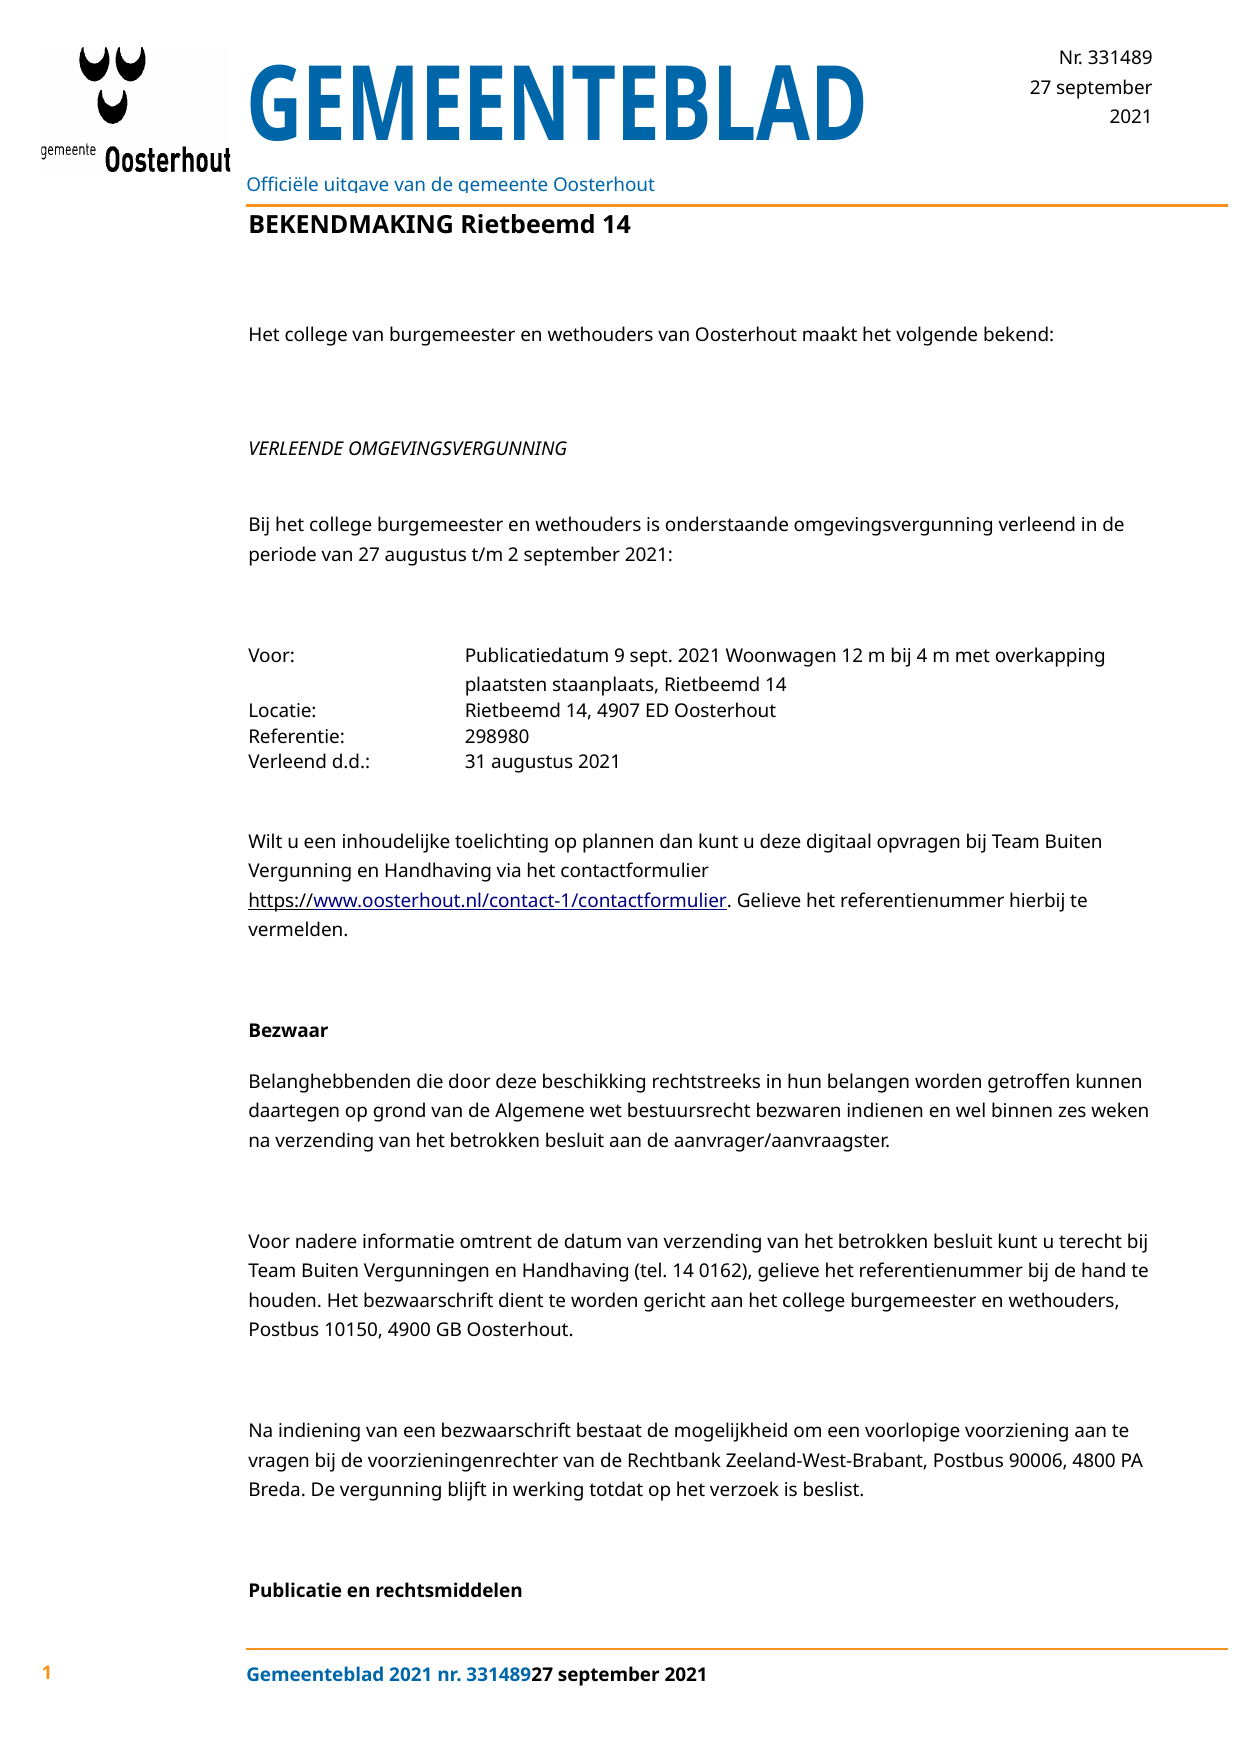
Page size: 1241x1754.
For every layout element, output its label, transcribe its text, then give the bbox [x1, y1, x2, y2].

text Wilt u een inhoudelijke toelichting op plannen dan kunt u deze digitaal opvragen bij Team Buiten Vergunning en Handhaving via het contactformulier https://www.oosterhout.nl/contact-1/contactformulier. Gelieve het referentienummer hierbij te vermelden. [248, 828, 1152, 942]
table_cell 31 augustus 2021 [465, 749, 1152, 774]
text Bij het college burgemeester en wethouders is onderstaande omgevingsvergunning verleend in de periode van 27 augustus t/m 2 september 2021: [248, 511, 1152, 567]
table_cell Verleend d.d.: [248, 749, 464, 774]
table_cell Rietbeemd 14, 4907 ED Oosterhout [465, 697, 1152, 723]
text Belanghebbenden die door deze beschikking rechtstreeks in hun belangen worden getroffen kunnen daartegen op grond van de Algemene wet bestuursrecht bezwaren indienen en wel binnen zes weken na verzending van het betrokken besluit aan de aanvrager/aanvraagster. [248, 1068, 1152, 1153]
text BEKENDMAKING Rietbeemd 14 [248, 207, 1152, 241]
table_cell Referentie: [248, 723, 464, 748]
table_cell Locatie: [248, 697, 464, 723]
text Het college van burgemeester en wethouders van Oosterhout maakt het volgende bekend: [248, 321, 1152, 346]
text VERLEENDE OMGEVINGSVERGUNNING [248, 435, 1152, 461]
text Bezwaar [248, 1017, 1152, 1043]
text Publicatie en rechtsmiddelen [248, 1577, 1152, 1603]
table_header Voor: [248, 642, 464, 697]
table_cell 298980 [465, 723, 1152, 748]
text Voor nadere informatie omtrent de datum van verzending van het betrokken besluit kunt u terecht bij Team Buiten Vergunningen en Handhaving (tel. 14 0162), gelieve het referentienummer bij de hand te houden. Het bezwaarschrift dient te worden gericht aan het college burgemeester en wethouders, Postbus 10150, 4900 GB Oosterhout. [248, 1228, 1152, 1342]
picture [41, 47, 231, 172]
text Na indiening van een bezwaarschrift bestaat de mogelijkheid om een voorlopige voorziening aan te vragen bij de voorzieningenrechter van de Rechtbank Zeeland-West-Brabant, Postbus 90006, 4800 PA Breda. De vergunning blijft in werking totdat op het verzoek is beslist. [248, 1417, 1152, 1502]
table_header Publicatiedatum 9 sept. 2021 Woonwagen 12 m bij 4 m met overkapping plaatsten staanplaats, Rietbeemd 14 [465, 642, 1152, 697]
